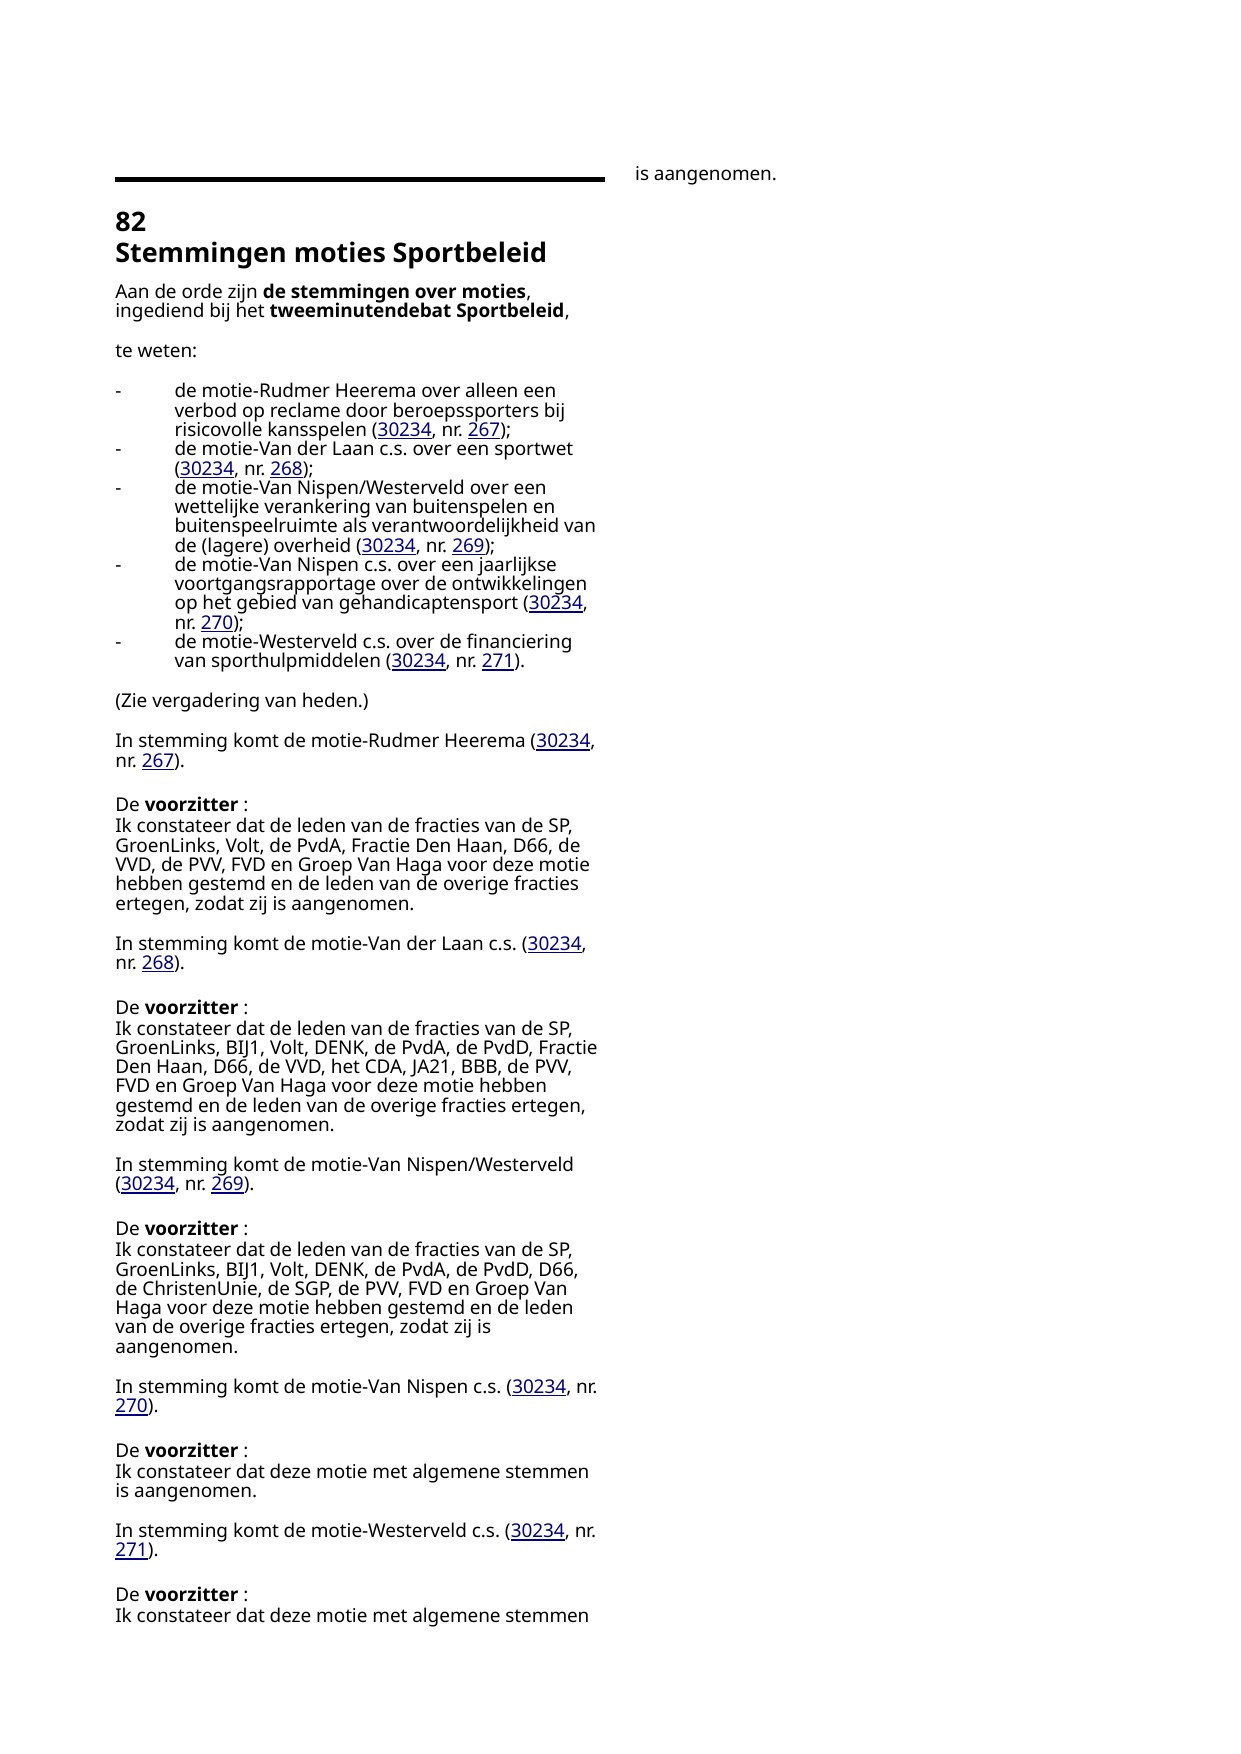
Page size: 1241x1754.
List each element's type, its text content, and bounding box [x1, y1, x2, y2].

text De voorzitter : [115, 1437, 605, 1463]
text Ik constateer dat de leden van de fracties van de SP, GroenLinks, Volt, de PvdA, Fractie Den Haan, D66, de VVD, de PVV, FVD en Groep Van Haga voor deze motie hebben gestemd en de leden van de overige fracties ertegen, zodat zij is aangenomen. [115, 817, 605, 914]
text te weten: [115, 342, 605, 362]
text Aan de orde zijn de stemmingen over moties, ingediend bij het tweeminutendebat Sportbeleid, [115, 283, 605, 322]
list de motie-Van der Laan c.s. over een sportwet (30234, nr. 268); [115, 440, 605, 479]
text Ik constateer dat deze motie met algemene stemmen is aangenomen. [115, 1463, 605, 1501]
list de motie-Westerveld c.s. over de financiering van sporthulpmiddelen (30234, nr. 271). [115, 633, 605, 671]
text De voorzitter : [115, 792, 605, 817]
list de motie-Van Nispen/Westerveld over een wettelijke verankering van buitenspelen en buitenspeelruimte als verantwoordelijkheid van de (lagere) overheid (30234, nr. 269); [115, 479, 605, 556]
text Ik constateer dat deze motie met algemene stemmen [115, 1607, 605, 1627]
text De voorzitter : [115, 1216, 605, 1241]
text In stemming komt de motie-Rudmer Heerema (30234, nr. 267). [115, 732, 605, 771]
text In stemming komt de motie-Van der Laan c.s. (30234, nr. 268). [115, 934, 605, 973]
list de motie-Van Nispen c.s. over een jaarlijkse voortgangsrapportage over de ontwikkelingen op het gebied van gehandicaptensport (30234, nr. 270); [115, 556, 605, 633]
list de motie-Rudmer Heerema over alleen een verbod op reclame door beroepssporters bij risicovolle kansspelen (30234, nr. 267); [115, 382, 605, 440]
text 82 [115, 203, 605, 239]
text (Zie vergadering van heden.) [115, 692, 605, 711]
text De voorzitter : [115, 994, 605, 1020]
text In stemming komt de motie-Van Nispen/Westerveld (30234, nr. 269). [115, 1156, 605, 1195]
text Stemmingen moties Sportbeleid [115, 239, 605, 283]
text Ik constateer dat de leden van de fracties van de SP, GroenLinks, BIJ1, Volt, DENK, de PvdA, de PvdD, D66, de ChristenUnie, de SGP, de PVV, FVD en Groep Van Haga voor deze motie hebben gestemd en de leden van de overige fracties ertegen, zodat zij is aangenomen. [115, 1241, 605, 1357]
text Ik constateer dat de leden van de fracties van de SP, GroenLinks, BIJ1, Volt, DENK, de PvdA, de PvdD, Fractie Den Haan, D66, de VVD, het CDA, JA21, BBB, de PVV, FVD en Groep Van Haga voor deze motie hebben gestemd en de leden van de overige fracties ertegen, zodat zij is aangenomen. [115, 1020, 605, 1135]
text In stemming komt de motie-Westerveld c.s. (30234, nr. 271). [115, 1522, 605, 1561]
text De voorzitter : [115, 1582, 605, 1607]
text is aangenomen. [635, 165, 1125, 184]
text In stemming komt de motie-Van Nispen c.s. (30234, nr. 270). [115, 1378, 605, 1416]
